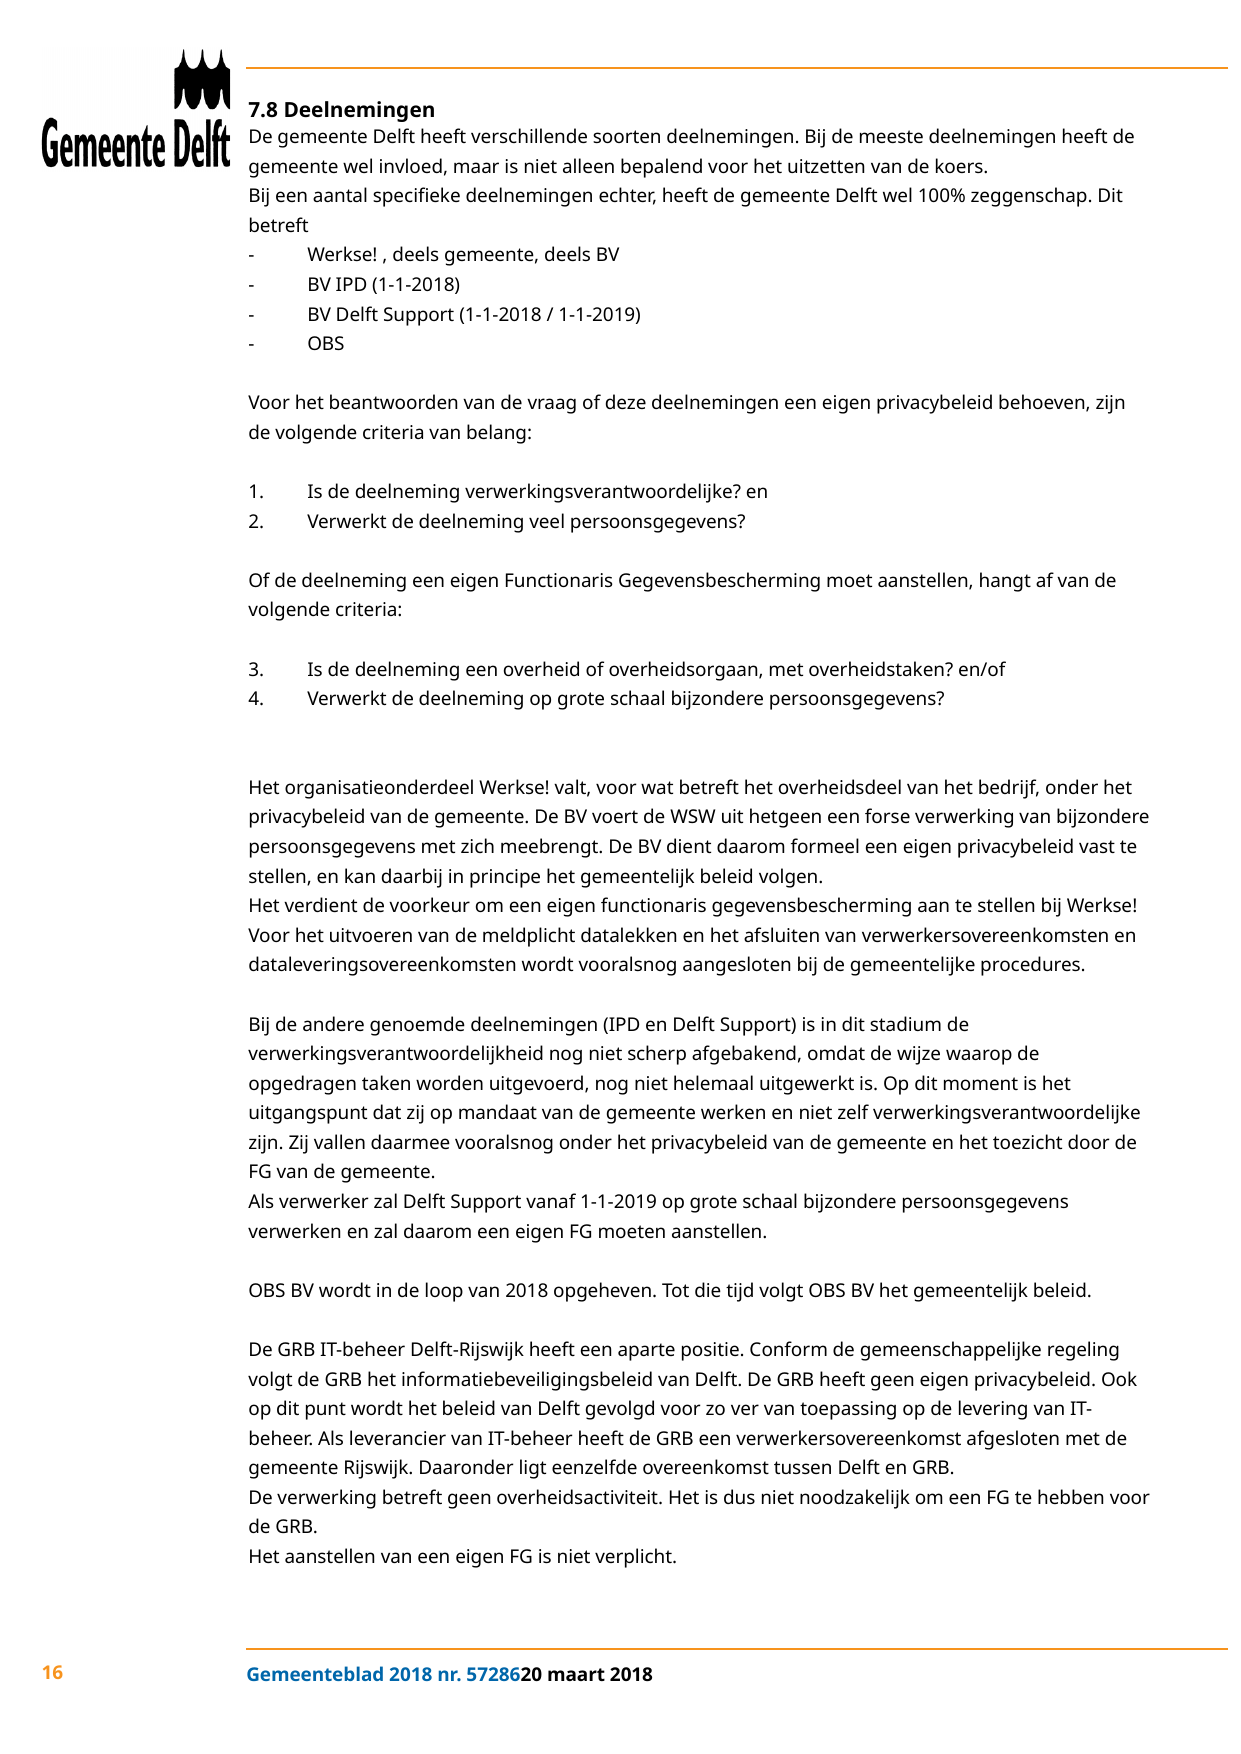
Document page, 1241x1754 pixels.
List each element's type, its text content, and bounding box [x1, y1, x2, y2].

text Het organisatieonderdeel Werkse! valt, voor wat betreft het overheidsdeel van het bedrijf, onder het privacybeleid van de gemeente. De BV voert de WSW uit hetgeen een forse verwerking van bijzondere persoonsgegevens met zich meebrengt. De BV dient daarom formeel een eigen privacybeleid vast te stellen, en kan daarbij in principe het gemeentelijk beleid volgen. [248, 774, 1152, 888]
text De verwerking betreft geen overheidsactiviteit. Het is dus niet noodzakelijk om een FG te hebben voor de GRB. [248, 1484, 1152, 1539]
text De gemeente Delft heeft verschillende soorten deelnemingen. Bij de meeste deelnemingen heeft de gemeente wel invloed, maar is niet alleen bepalend voor het uitzetten van de koers. [248, 123, 1152, 178]
list Verwerkt de deelneming veel persoonsgegevens? [248, 508, 1152, 533]
text Of de deelneming een eigen Functionaris Gegevensbescherming moet aanstellen, hangt af van de volgende criteria: [248, 567, 1152, 622]
list Is de deelneming verwerkingsverantwoordelijke? en [248, 478, 1152, 504]
list OBS [248, 330, 1152, 356]
picture [41, 47, 231, 172]
text De GRB IT-beheer Delft-Rijswijk heeft een aparte positie. Conform de gemeenschappelijke regeling volgt de GRB het informatiebeveiligingsbeleid van Delft. De GRB heeft geen eigen privacybeleid. Ook op dit punt wordt het beleid van Delft gevolgd voor zo ver van toepassing op de levering van IT-beheer. Als leverancier van IT-beheer heeft de GRB een verwerkersovereenkomst afgesloten met de gemeente Rijswijk. Daaronder ligt eenzelfde overeenkomst tussen Delft en GRB. [248, 1336, 1152, 1480]
list Verwerkt de deelneming op grote schaal bijzondere persoonsgegevens? [248, 685, 1152, 711]
list Werkse! , deels gemeente, deels BV [248, 242, 1152, 267]
text Bij een aantal specifieke deelnemingen echter, heeft de gemeente Delft wel 100% zeggenschap. Dit betreft [248, 182, 1152, 238]
text OBS BV wordt in de loop van 2018 opgeheven. Tot die tijd volgt OBS BV het gemeentelijk beleid. [248, 1277, 1152, 1303]
list Is de deelneming een overheid of overheidsorgaan, met overheidstaken? en/of [248, 656, 1152, 681]
text Bij de andere genoemde deelnemingen (IPD en Delft Support) is in dit stadium de verwerkingsverantwoordelijkheid nog niet scherp afgebakend, omdat de wijze waarop de opgedragen taken worden uitgevoerd, nog niet helemaal uitgewerkt is. Op dit moment is het uitgangspunt dat zij op mandaat van de gemeente werken en niet zelf verwerkingsverantwoordelijke zijn. Zij vallen daarmee vooralsnog onder het privacybeleid van de gemeente en het toezicht door de FG van de gemeente. [248, 1011, 1152, 1184]
list BV IPD (1-1-2018) [248, 271, 1152, 297]
text Het verdient de voorkeur om een eigen functionaris gegevensbescherming aan te stellen bij Werkse! Voor het uitvoeren van de meldplicht datalekken en het afsluiten van verwerkersovereenkomsten en dataleveringsovereenkomsten wordt vooralsnog aangesloten bij de gemeentelijke procedures. [248, 892, 1152, 977]
text Voor het beantwoorden van de vraag of deze deelnemingen een eigen privacybeleid behoeven, zijn de volgende criteria van belang: [248, 389, 1152, 445]
list BV Delft Support (1-1-2018 / 1-1-2019) [248, 301, 1152, 326]
text Het aanstellen van een eigen FG is niet verplicht. [248, 1543, 1152, 1569]
text Als verwerker zal Delft Support vanaf 1-1-2019 op grote schaal bijzondere persoonsgegevens verwerken en zal daarom een eigen FG moeten aanstellen. [248, 1188, 1152, 1243]
text 7.8 Deelnemingen [248, 95, 1152, 123]
